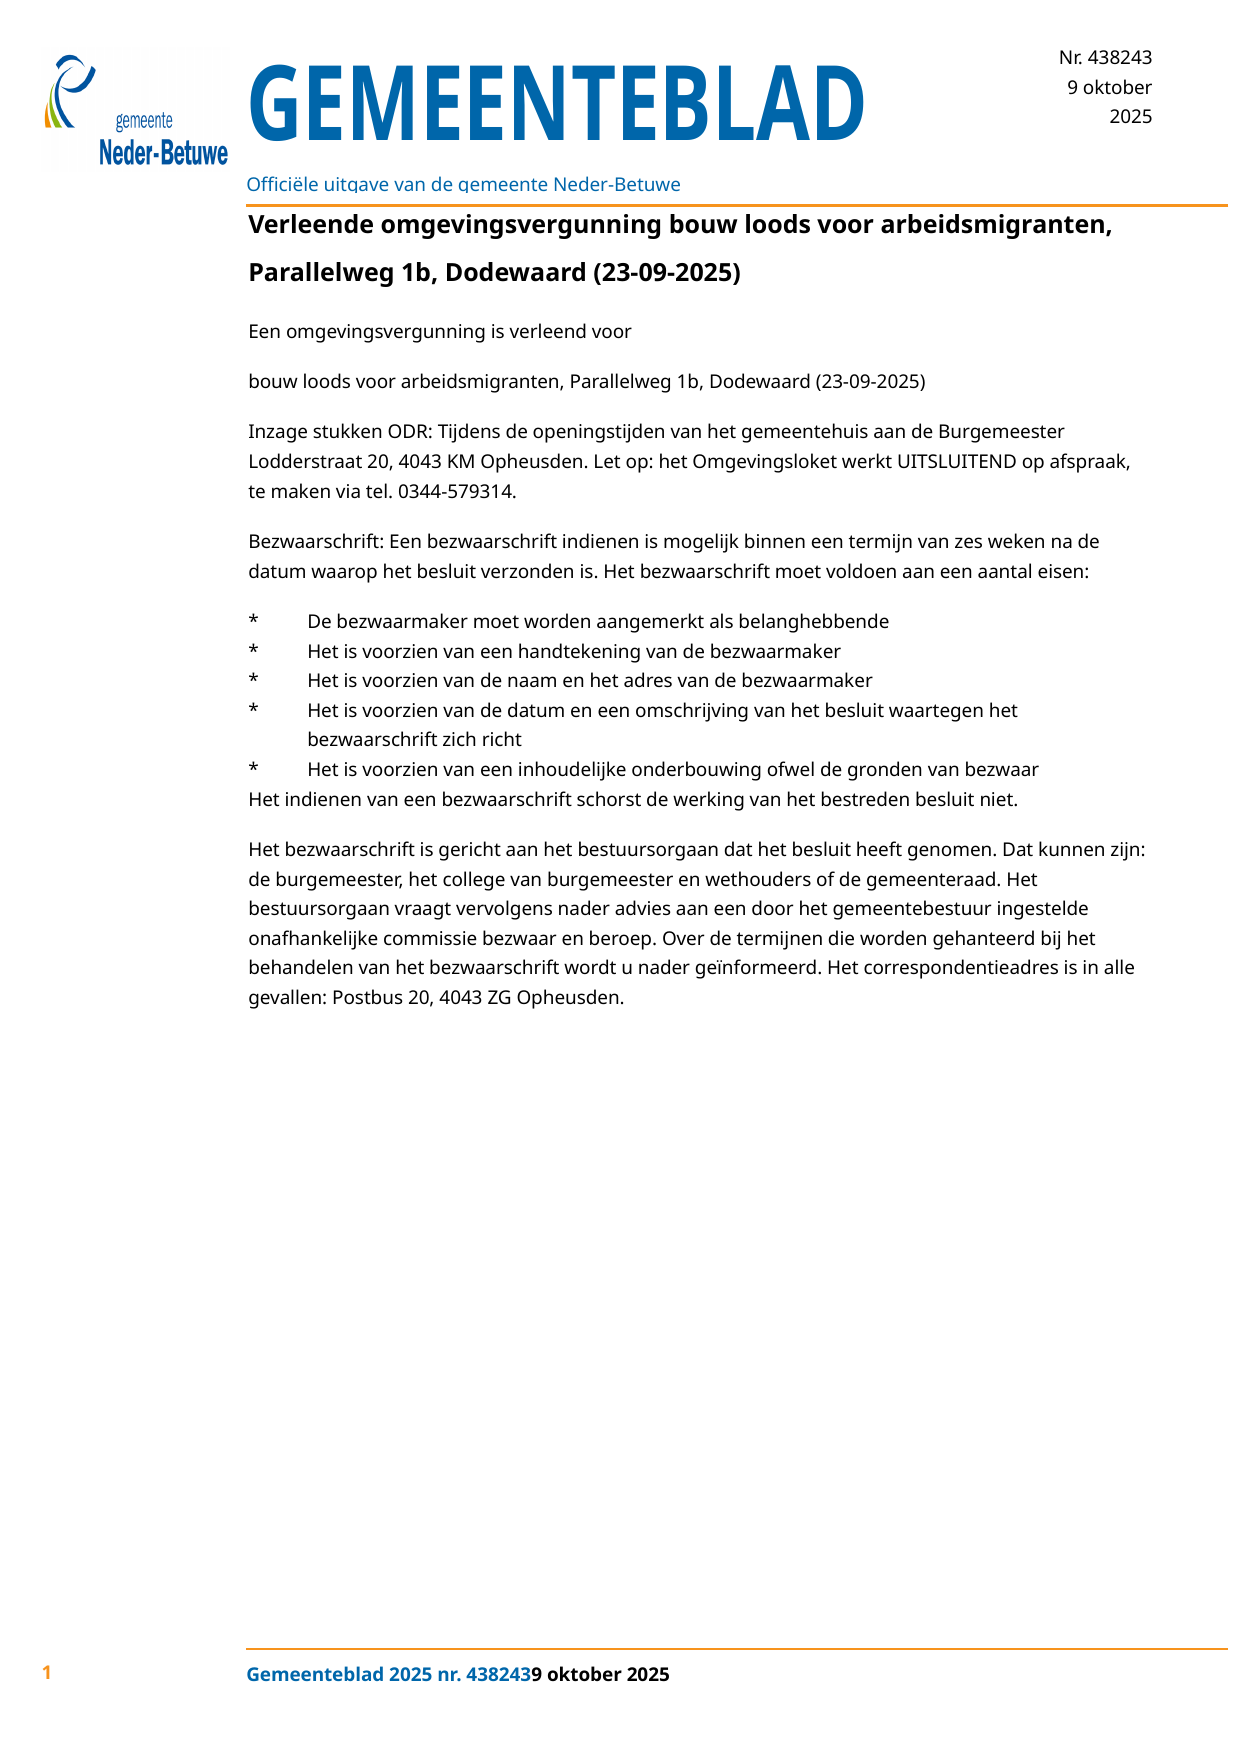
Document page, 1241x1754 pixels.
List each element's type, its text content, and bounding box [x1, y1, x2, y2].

list Het is voorzien van de naam en het adres van de bezwaarmaker [248, 667, 1152, 693]
list Het is voorzien van de datum en een omschrijving van het besluit waartegen het bezwaarschrift zich richt [248, 697, 1152, 752]
text Verleende omgevingsvergunning bouw loods voor arbeidsmigranten, Parallelweg 1b, Dodewaard (23-09-2025) [248, 207, 1152, 288]
text bouw loods voor arbeidsmigranten, Parallelweg 1b, Dodewaard (23-09-2025) [248, 368, 1152, 394]
list De bezwaarmaker moet worden aangemerkt als belanghebbende [248, 608, 1152, 634]
text Het indienen van een bezwaarschrift schorst de werking van het bestreden besluit niet. [248, 786, 1152, 812]
text Bezwaarschrift: Een bezwaarschrift indienen is mogelijk binnen een termijn van zes weken na de datum waarop het besluit verzonden is. Het bezwaarschrift moet voldoen aan een aantal eisen: [248, 528, 1152, 584]
text Inzage stukken ODR: Tijdens de openingstijden van het gemeentehuis aan de Burgemeester Lodderstraat 20, 4043 KM Opheusden. Let op: het Omgevingsloket werkt UITSLUITEND op afspraak, te maken via tel. 0344-579314. [248, 419, 1152, 504]
text Het bezwaarschrift is gericht aan het bestuursorgaan dat het besluit heeft genomen. Dat kunnen zijn: de burgemeester, het college van burgemeester en wethouders of de gemeenteraad. Het bestuursorgaan vraagt vervolgens nader advies aan een door het gemeentebestuur ingestelde onafhankelijke commissie bezwaar en beroep. Over de termijnen die worden gehanteerd bij het behandelen van het bezwaarschrift wordt u nader geïnformeerd. Het correspondentieadres is in alle gevallen: Postbus 20, 4043 ZG Opheusden. [248, 836, 1152, 1010]
picture [41, 47, 231, 172]
list Het is voorzien van een inhoudelijke onderbouwing ofwel de gronden van bezwaar [248, 756, 1152, 782]
text Een omgevingsvergunning is verleend voor [248, 318, 1152, 344]
list Het is voorzien van een handtekening van de bezwaarmaker [248, 638, 1152, 664]
